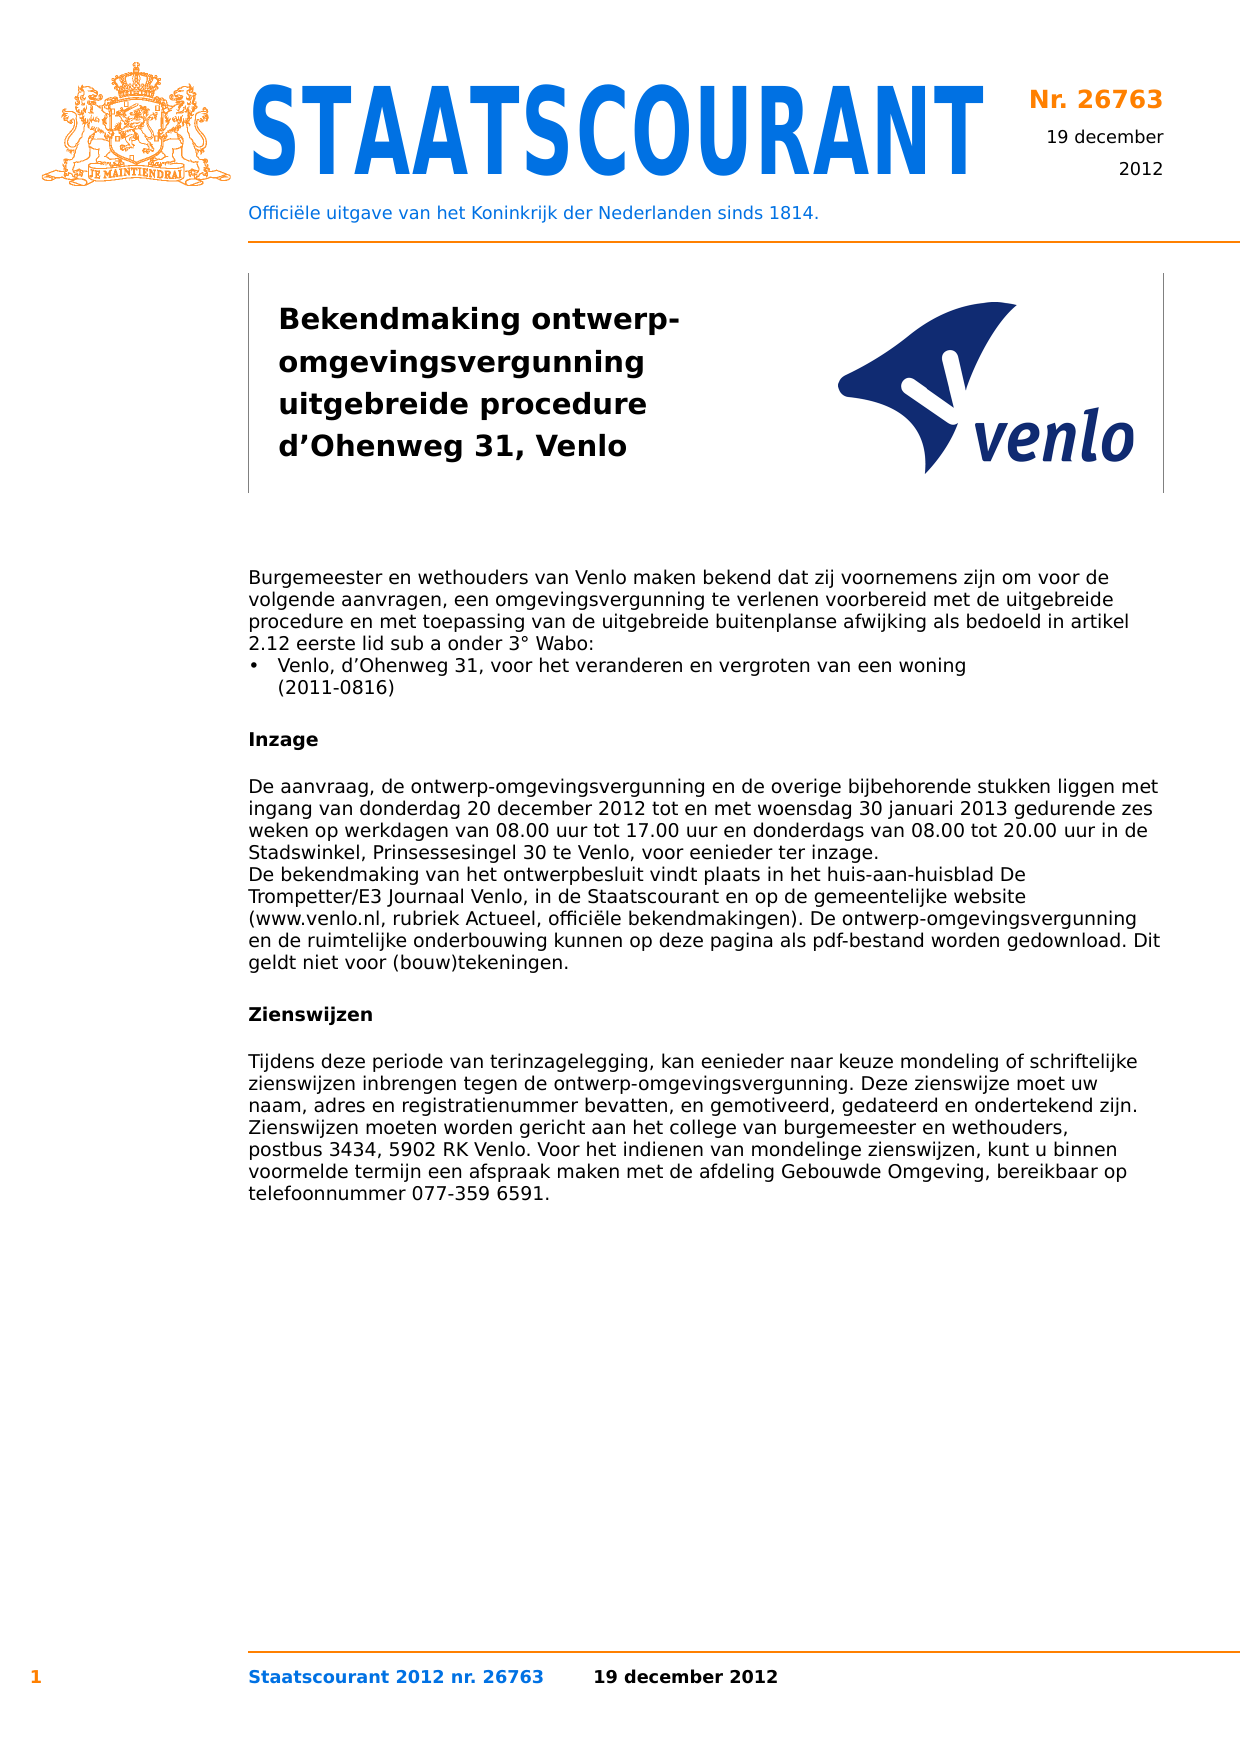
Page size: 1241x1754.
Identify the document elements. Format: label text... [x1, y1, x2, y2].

text Burgemeester en wethouders van Venlo maken bekend dat zij voornemens zijn om voor de volgende aanvragen, een omgevingsvergunning te verlenen voorbereid met de uitgebreide procedure en met toepassing van de uitgebreide buitenplanse afwijking als bedoeld in artikel 2.12 eerste lid sub a onder 3° Wabo: [248, 567, 1163, 655]
table_header Nr. 26763 [998, 62, 1240, 121]
table_header STAATSCOURANT [248, 62, 998, 203]
table_cell Officiële uitgave van het Koninkrijk der Nederlanden sinds 1814. [248, 203, 1240, 241]
subtitle Zienswijzen [248, 1004, 1163, 1026]
table_header [25, 62, 248, 241]
picture [41, 62, 231, 186]
subtitle Bekendmaking ontwerp-omgevingsvergunning uitgebreide procedure d’Ohenweg 31, Venlo [249, 273, 1163, 493]
table_cell 2012 [998, 153, 1240, 203]
text De bekendmaking van het ontwerpbesluit vindt plaats in het huis-aan-huisblad De Trompetter/E3 Journaal Venlo, in de Staatscourant en op de gemeentelijke website (www.venlo.nl, rubriek Actueel, officiële bekendmakingen). De ontwerp-omgevingsvergunning en de ruimtelijke onderbouwing kunnen op deze pagina als pdf-bestand worden gedownload. Dit geldt niet voor (bouw)tekeningen. [248, 864, 1163, 974]
text Tijdens deze periode van terinzagelegging, kan eenieder naar keuze mondeling of schriftelijke zienswijzen inbrengen tegen de ontwerp-omgevingsvergunning. Deze zienswijze moet uw naam, adres en registratienummer bevatten, en gemotiveerd, gedateerd en ondertekend zijn. Zienswijzen moeten worden gericht aan het college van burgemeester en wethouders, postbus 3434, 5902 RK Venlo. Voor het indienen van mondelinge zienswijzen, kunt u binnen voormelde termijn een afspraak maken met de afdeling Gebouwde Omgeving, bereikbaar op telefoonnummer 077-359 6591. [248, 1051, 1163, 1204]
text (2011-0816) [277, 677, 1163, 699]
subtitle Inzage [248, 729, 1163, 751]
text De aanvraag, de ontwerp-omgevingsvergunning en de overige bijbehorende stukken liggen met ingang van donderdag 20 december 2012 tot en met woensdag 30 januari 2013 gedurende zes weken op werkdagen van 08.00 uur tot 17.00 uur en donderdags van 08.00 tot 20.00 uur in de Stadswinkel, Prinsessesingel 30 te Venlo, voor eenieder ter inzage. [248, 776, 1163, 864]
table_cell 19 december [998, 121, 1240, 153]
picture [838, 302, 1134, 474]
text • Venlo, d’Ohenweg 31, voor het veranderen en vergroten van een woning [248, 655, 1163, 677]
